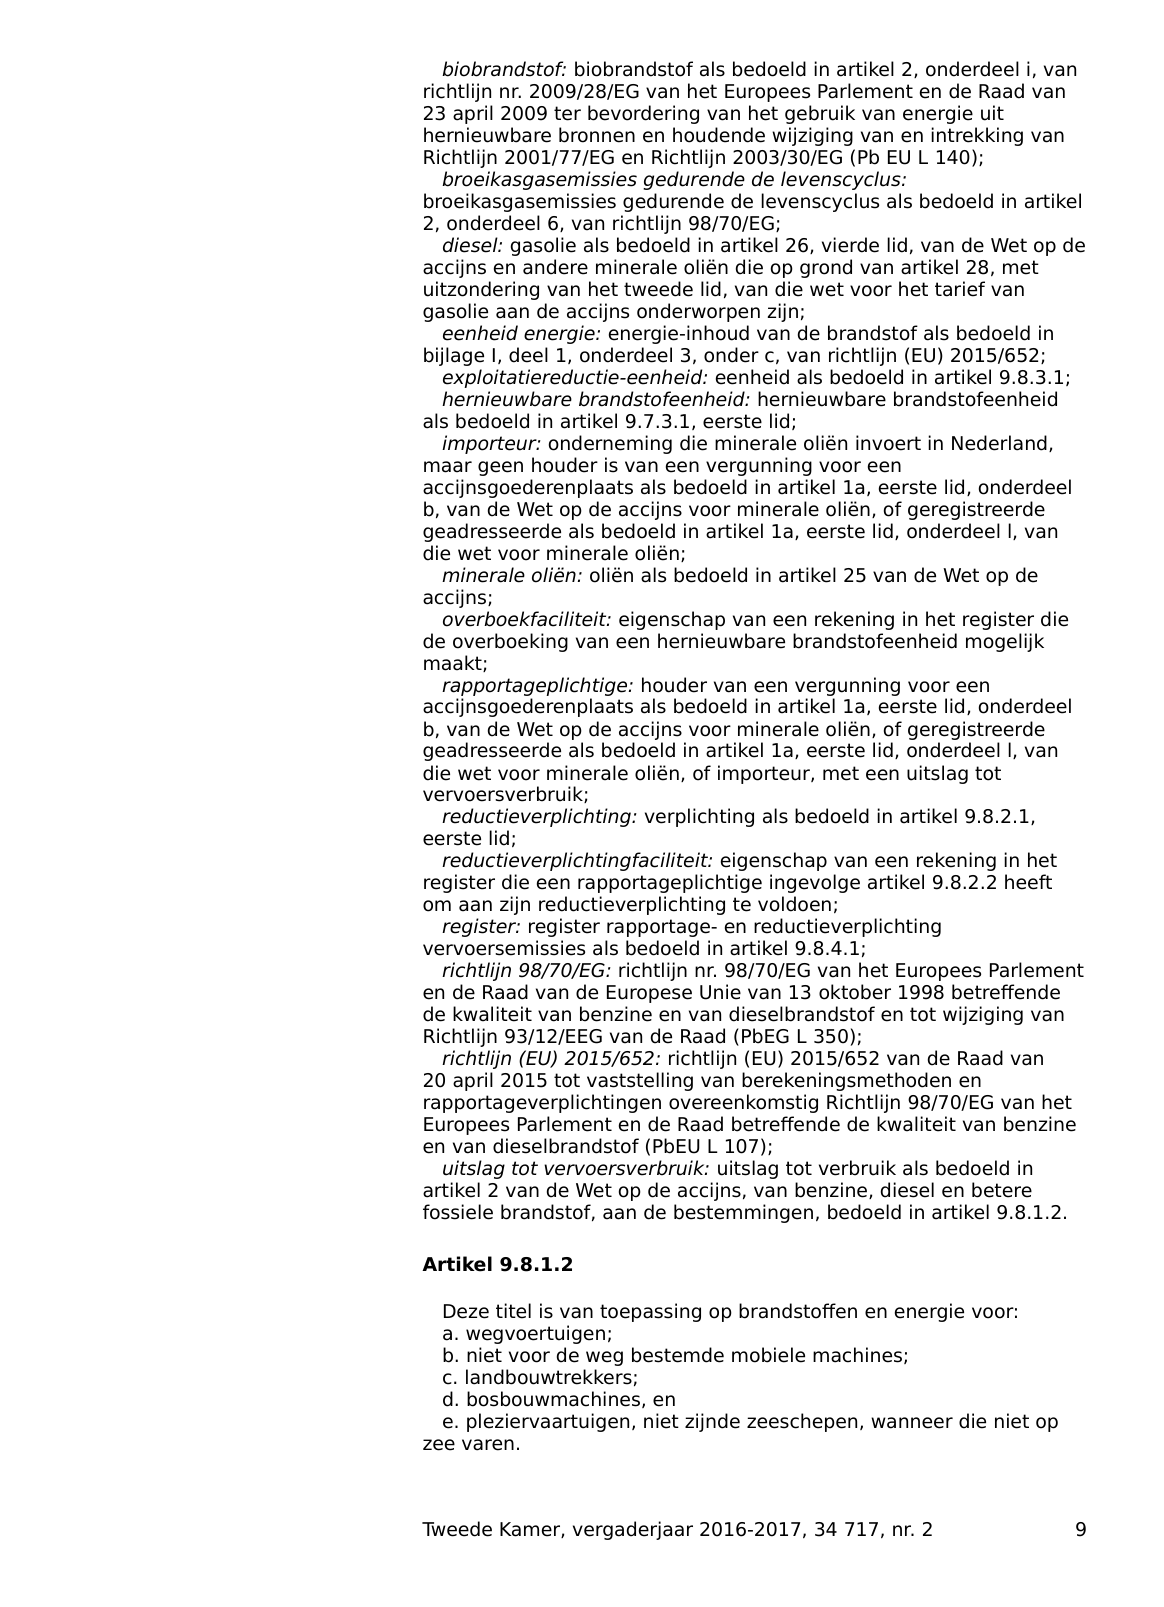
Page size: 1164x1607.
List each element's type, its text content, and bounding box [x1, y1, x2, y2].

subtitle Artikel 9.8.1.2 [422, 1254, 1087, 1276]
text richtlijn (EU) 2015/652: richtlijn (EU) 2015/652 van de Raad van 20 april 2015 tot vaststelling van berekeningsmethoden en rapportageverplichtingen overeenkomstig Richtlijn 98/70/EG van het Europees Parlement en de Raad betreffende de kwaliteit van benzine en van dieselbrandstof (PbEU L 107); [422, 1048, 1087, 1158]
text importeur: onderneming die minerale oliën invoert in Nederland, maar geen houder is van een vergunning voor een accijnsgoederenplaats als bedoeld in artikel 1a, eerste lid, onderdeel b, van de Wet op de accijns voor minerale oliën, of geregistreerde geadresseerde als bedoeld in artikel 1a, eerste lid, onderdeel l, van die wet voor minerale oliën; [422, 433, 1087, 564]
text eenheid energie: energie-inhoud van de brandstof als bedoeld in bijlage I, deel 1, onderdeel 3, onder c, van richtlijn (EU) 2015/652; [422, 323, 1087, 367]
text rapportageplichtige: houder van een vergunning voor een accijnsgoederenplaats als bedoeld in artikel 1a, eerste lid, onderdeel b, van de Wet op de accijns voor minerale oliën, of geregistreerde geadresseerde als bedoeld in artikel 1a, eerste lid, onderdeel l, van die wet voor minerale oliën, of importeur, met een uitslag tot vervoersverbruik; [422, 674, 1087, 806]
text Deze titel is van toepassing op brandstoffen en energie voor: [422, 1301, 1087, 1323]
text d. bosbouwmachines, en [422, 1389, 1087, 1411]
text a. wegvoertuigen; [422, 1323, 1087, 1345]
text uitslag tot vervoersverbruik: uitslag tot verbruik als bedoeld in artikel 2 van de Wet op de accijns, van benzine, diesel en betere fossiele brandstof, aan de bestemmingen, bedoeld in artikel 9.8.1.2. [422, 1158, 1087, 1224]
text biobrandstof: biobrandstof als bedoeld in artikel 2, onderdeel i, van richtlijn nr. 2009/28/EG van het Europees Parlement en de Raad van 23 april 2009 ter bevordering van het gebruik van energie uit hernieuwbare bronnen en houdende wijziging van en intrekking van Richtlijn 2001/77/EG en Richtlijn 2003/30/EG (Pb EU L 140); [422, 59, 1087, 169]
text b. niet voor de weg bestemde mobiele machines; [422, 1345, 1087, 1367]
text reductieverplichting: verplichting als bedoeld in artikel 9.8.2.1, eerste lid; [422, 806, 1087, 850]
text exploitatiereductie-eenheid: eenheid als bedoeld in artikel 9.8.3.1; [422, 367, 1087, 389]
text c. landbouwtrekkers; [422, 1367, 1087, 1389]
text richtlijn 98/70/EG: richtlijn nr. 98/70/EG van het Europees Parlement en de Raad van de Europese Unie van 13 oktober 1998 betreffende de kwaliteit van benzine en van dieselbrandstof en tot wijziging van Richtlijn 93/12/EEG van de Raad (PbEG L 350); [422, 960, 1087, 1048]
text broeikasgasemissies gedurende de levenscyclus: broeikasgasemissies gedurende de levenscyclus als bedoeld in artikel 2, onderdeel 6, van richtlijn 98/70/EG; [422, 169, 1087, 235]
text diesel: gasolie als bedoeld in artikel 26, vierde lid, van de Wet op de accijns en andere minerale oliën die op grond van artikel 28, met uitzondering van het tweede lid, van die wet voor het tarief van gasolie aan de accijns onderworpen zijn; [422, 235, 1087, 323]
text hernieuwbare brandstofeenheid: hernieuwbare brandstofeenheid als bedoeld in artikel 9.7.3.1, eerste lid; [422, 389, 1087, 433]
text overboekfaciliteit: eigenschap van een rekening in het register die de overboeking van een hernieuwbare brandstofeenheid mogelijk maakt; [422, 608, 1087, 674]
text register: register rapportage- en reductieverplichting vervoersemissies als bedoeld in artikel 9.8.4.1; [422, 916, 1087, 960]
text e. pleziervaartuigen, niet zijnde zeeschepen, wanneer die niet op zee varen. [422, 1411, 1087, 1455]
text reductieverplichtingfaciliteit: eigenschap van een rekening in het register die een rapportageplichtige ingevolge artikel 9.8.2.2 heeft om aan zijn reductieverplichting te voldoen; [422, 850, 1087, 916]
text minerale oliën: oliën als bedoeld in artikel 25 van de Wet op de accijns; [422, 564, 1087, 608]
